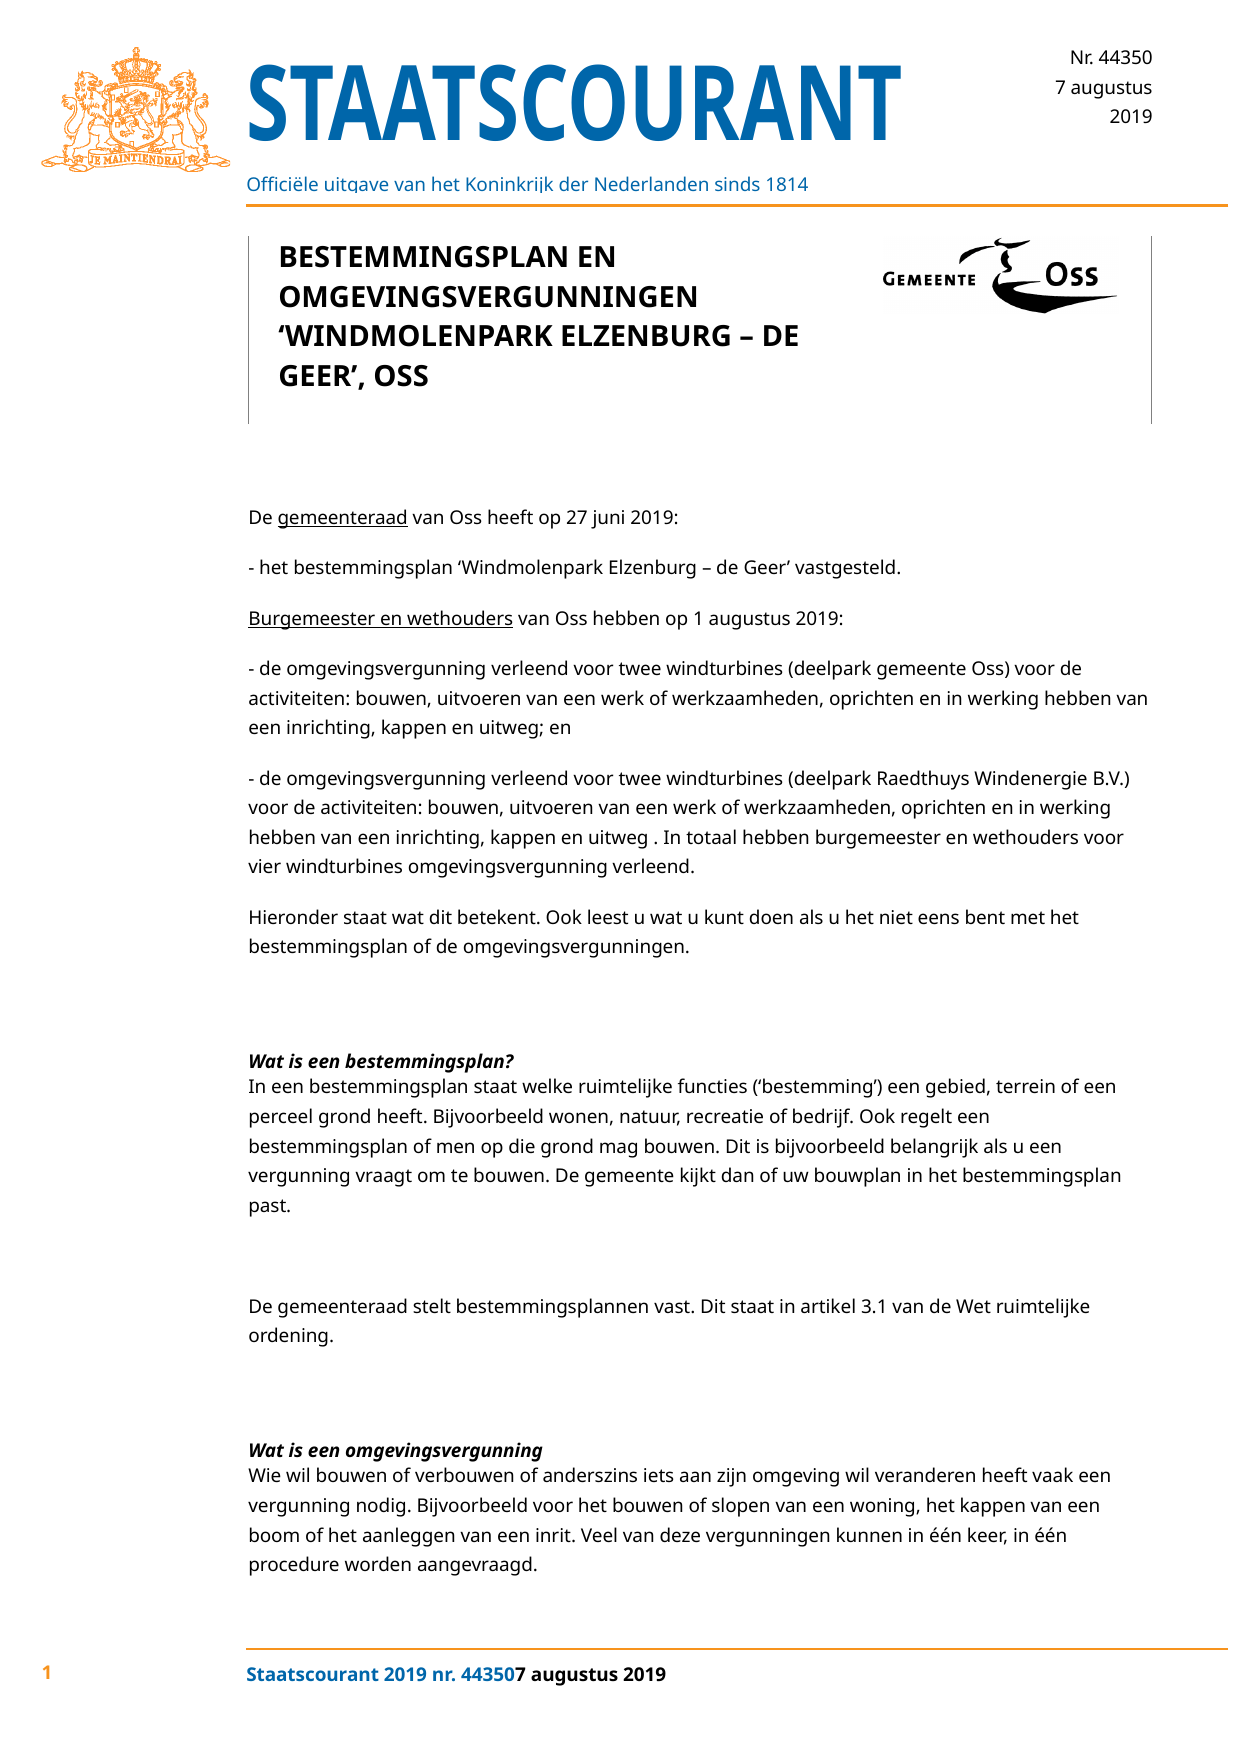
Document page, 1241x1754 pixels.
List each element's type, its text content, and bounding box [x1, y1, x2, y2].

table_header [850, 236, 1151, 424]
text Wat is een omgevingsvergunning [248, 1437, 1152, 1463]
text Burgemeester en wethouders van Oss hebben op 1 augustus 2019: [248, 605, 1152, 631]
text - het bestemmingsplan ‘Windmolenpark Elzenburg – de Geer’ vastgesteld. [248, 554, 1152, 580]
text Wie wil bouwen of verbouwen of anderszins iets aan zijn omgeving wil veranderen heeft vaak een vergunning nodig. Bijvoorbeeld voor het bouwen of slopen van een woning, het kappen van een boom of het aanleggen van een inrit. Veel van deze vergunningen kunnen in één keer, in één procedure worden aangevraagd. [248, 1463, 1152, 1577]
table_header BESTEMMINGSPLAN EN OMGEVINGSVERGUNNINGEN ‘WINDMOLENPARK ELZENBURG – DE GEER’, OSS [249, 236, 850, 424]
picture [41, 47, 231, 172]
text De gemeenteraad stelt bestemmingsplannen vast. Dit staat in artikel 3.1 van de Wet ruimtelijke ordening. [248, 1293, 1152, 1348]
text De gemeenteraad van Oss heeft op 27 juni 2019: [248, 504, 1152, 530]
text In een bestemmingsplan staat welke ruimtelijke functies (‘bestemming’) een gebied, terrein of een perceel grond heeft. Bijvoorbeeld wonen, natuur, recreatie of bedrijf. Ook regelt een bestemmingsplan of men op die grond mag bouwen. Dit is bijvoorbeeld belangrijk als u een vergunning vraagt om te bouwen. De gemeente kijkt dan of uw bouwplan in het bestemmingsplan past. [248, 1074, 1152, 1218]
text - de omgevingsvergunning verleend voor twee windturbines (deelpark gemeente Oss) voor de activiteiten: bouwen, uitvoeren van een werk of werkzaamheden, oprichten en in werking hebben van een inrichting, kappen en uitweg; en [248, 655, 1152, 740]
picture [882, 236, 1119, 314]
text Wat is een bestemmingsplan? [248, 1048, 1152, 1074]
text - de omgevingsvergunning verleend voor twee windturbines (deelpark Raedthuys Windenergie B.V.) voor de activiteiten: bouwen, uitvoeren van een werk of werkzaamheden, oprichten en in werking hebben van een inrichting, kappen en uitweg . In totaal hebben burgemeester en wethouders voor vier windturbines omgevingsvergunning verleend. [248, 765, 1152, 879]
text Hieronder staat wat dit betekent. Ook leest u wat u kunt doen als u het niet eens bent met het bestemmingsplan of de omgevingsvergunningen. [248, 904, 1152, 959]
